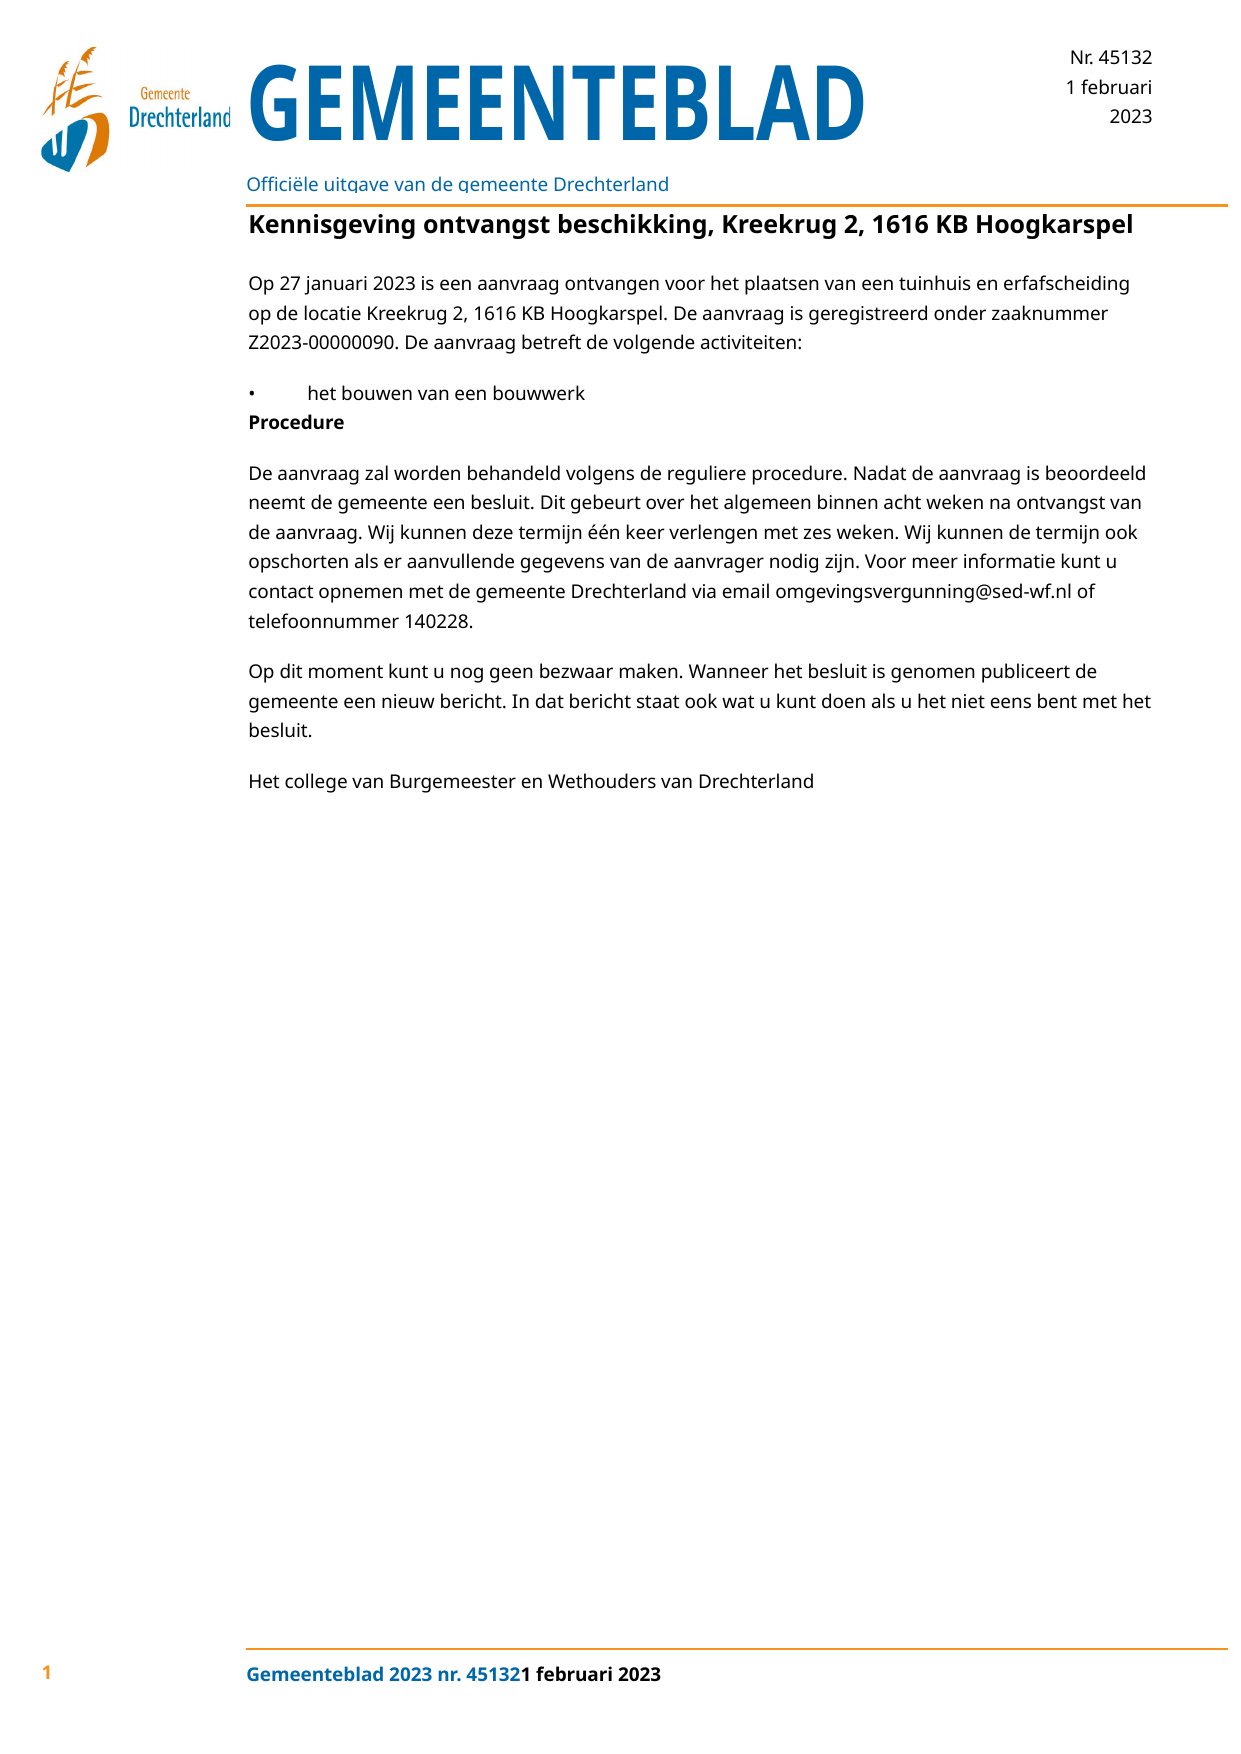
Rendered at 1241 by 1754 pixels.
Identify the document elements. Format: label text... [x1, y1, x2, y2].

text Op dit moment kunt u nog geen bezwaar maken. Wanneer het besluit is genomen publiceert de gemeente een nieuw bericht. In dat bericht staat ook wat u kunt doen als u het niet eens bent met het besluit. [248, 658, 1152, 743]
list het bouwen van een bouwwerk [248, 380, 1152, 406]
text Op 27 januari 2023 is een aanvraag ontvangen voor het plaatsen van een tuinhuis en erfafscheiding op de locatie Kreekrug 2, 1616 KB Hoogkarspel. De aanvraag is geregistreerd onder zaaknummer Z2023-00000090. De aanvraag betreft de volgende activiteiten: [248, 270, 1152, 355]
text Het college van Burgemeester en Wethouders van Drechterland [248, 768, 1152, 793]
picture [41, 158, 64, 172]
text De aanvraag zal worden behandeld volgens de reguliere procedure. Nadat de aanvraag is beoordeeld neemt de gemeente een besluit. Dit gebeurt over het algemeen binnen acht weken na ontvangst van de aanvraag. Wij kunnen deze termijn één keer verlengen met zes weken. Wij kunnen de termijn ook opschorten als er aanvullende gegevens van de aanvrager nodig zijn. Voor meer informatie kunt u contact opnemen met de gemeente Drechterland via email omgevingsvergunning@sed-wf.nl of telefoonnummer 140228. [248, 460, 1152, 633]
picture [226, 115, 231, 124]
picture [41, 47, 231, 172]
text Procedure [248, 409, 1152, 435]
text Kennisgeving ontvangst beschikking, Kreekrug 2, 1616 KB Hoogkarspel [248, 207, 1152, 241]
